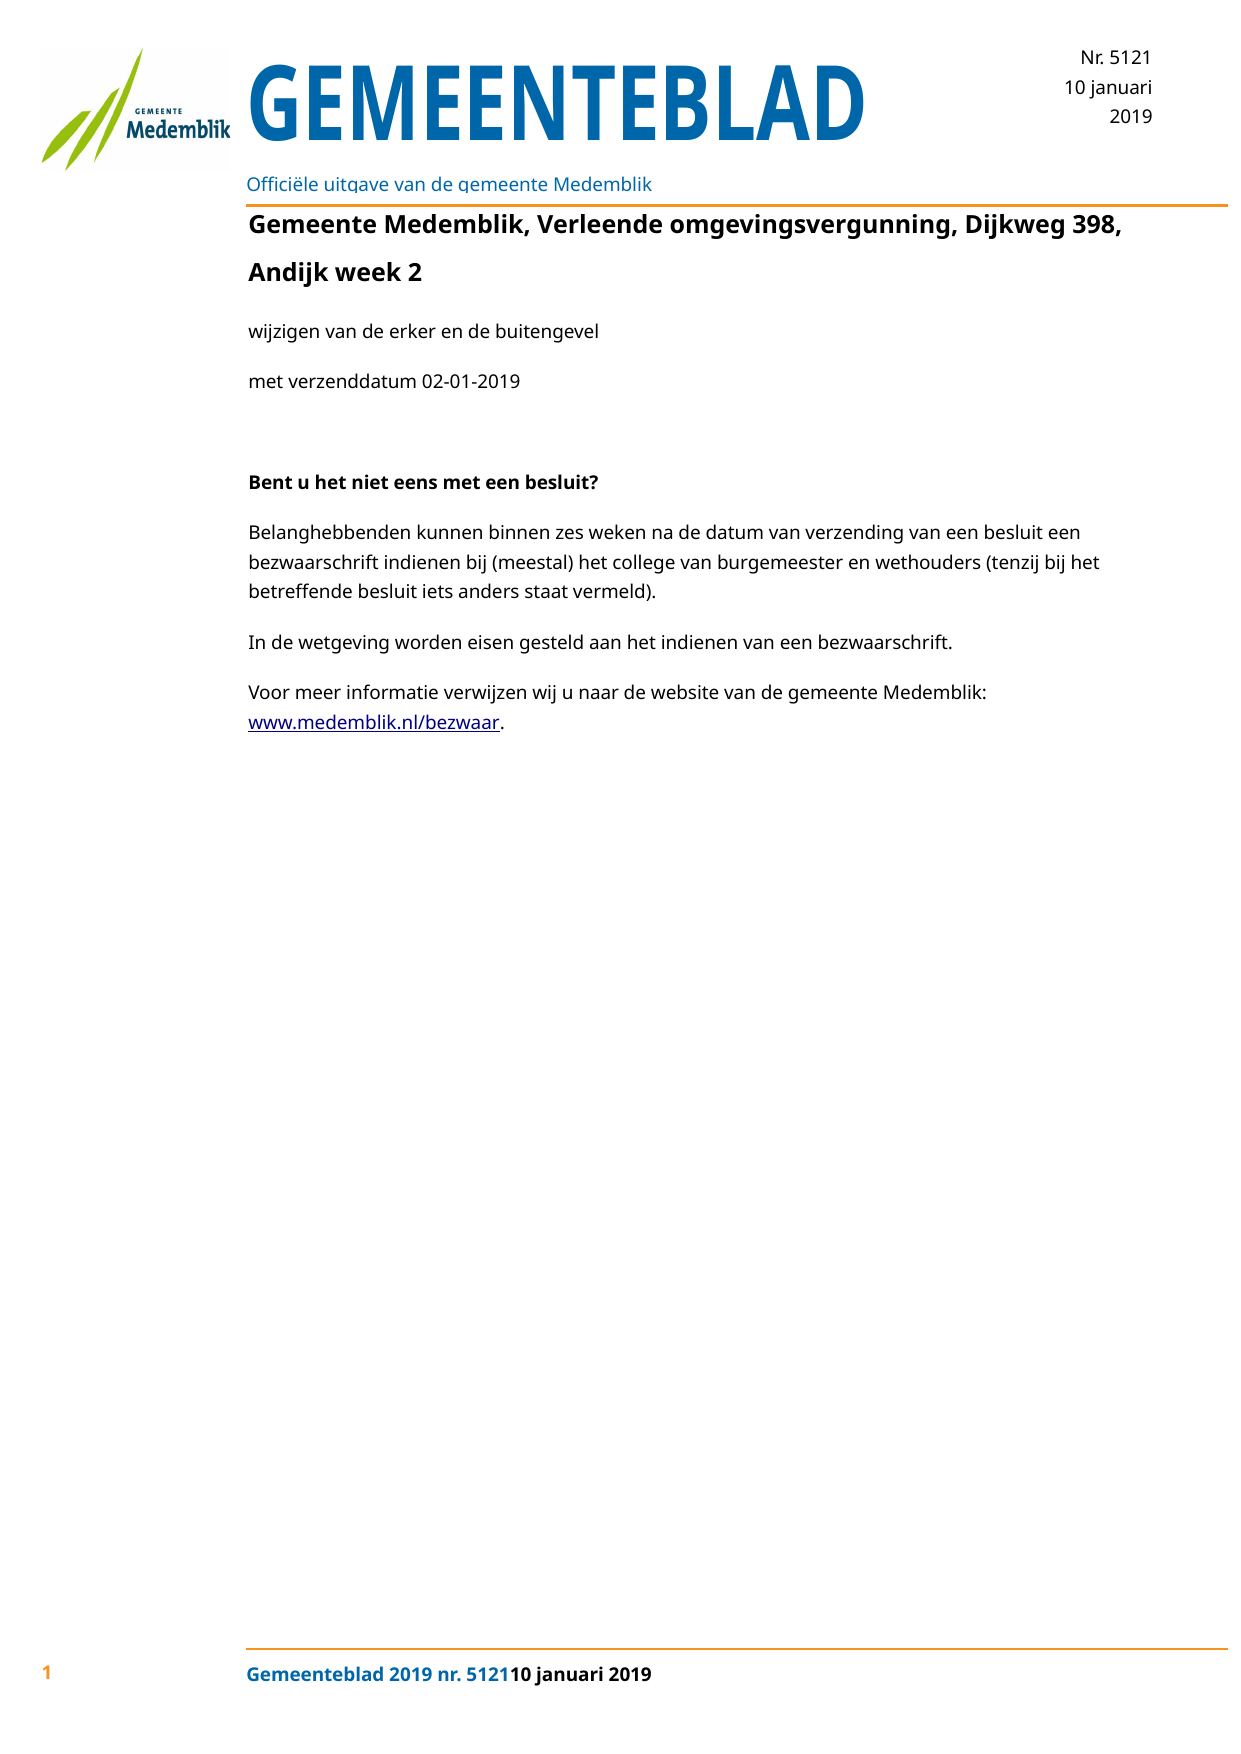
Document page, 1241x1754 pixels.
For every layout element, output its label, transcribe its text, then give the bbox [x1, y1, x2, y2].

text Belanghebbenden kunnen binnen zes weken na de datum van verzending van een besluit een bezwaarschrift indienen bij (meestal) het college van burgemeester en wethouders (tenzij bij het betreffende besluit iets anders staat vermeld). [248, 519, 1152, 604]
text Gemeente Medemblik, Verleende omgevingsvergunning, Dijkweg 398, Andijk week 2 [248, 207, 1152, 288]
text wijzigen van de erker en de buitengevel [248, 318, 1152, 344]
text In de wetgeving worden eisen gesteld aan het indienen van een bezwaarschrift. [248, 629, 1152, 655]
text met verzenddatum 02-01-2019 [248, 368, 1152, 394]
text Bent u het niet eens met een besluit? [248, 469, 1152, 495]
text Voor meer informatie verwijzen wij u naar de website van de gemeente Medemblik: www.medemblik.nl/bezwaar. [248, 679, 1152, 735]
picture [41, 47, 231, 172]
